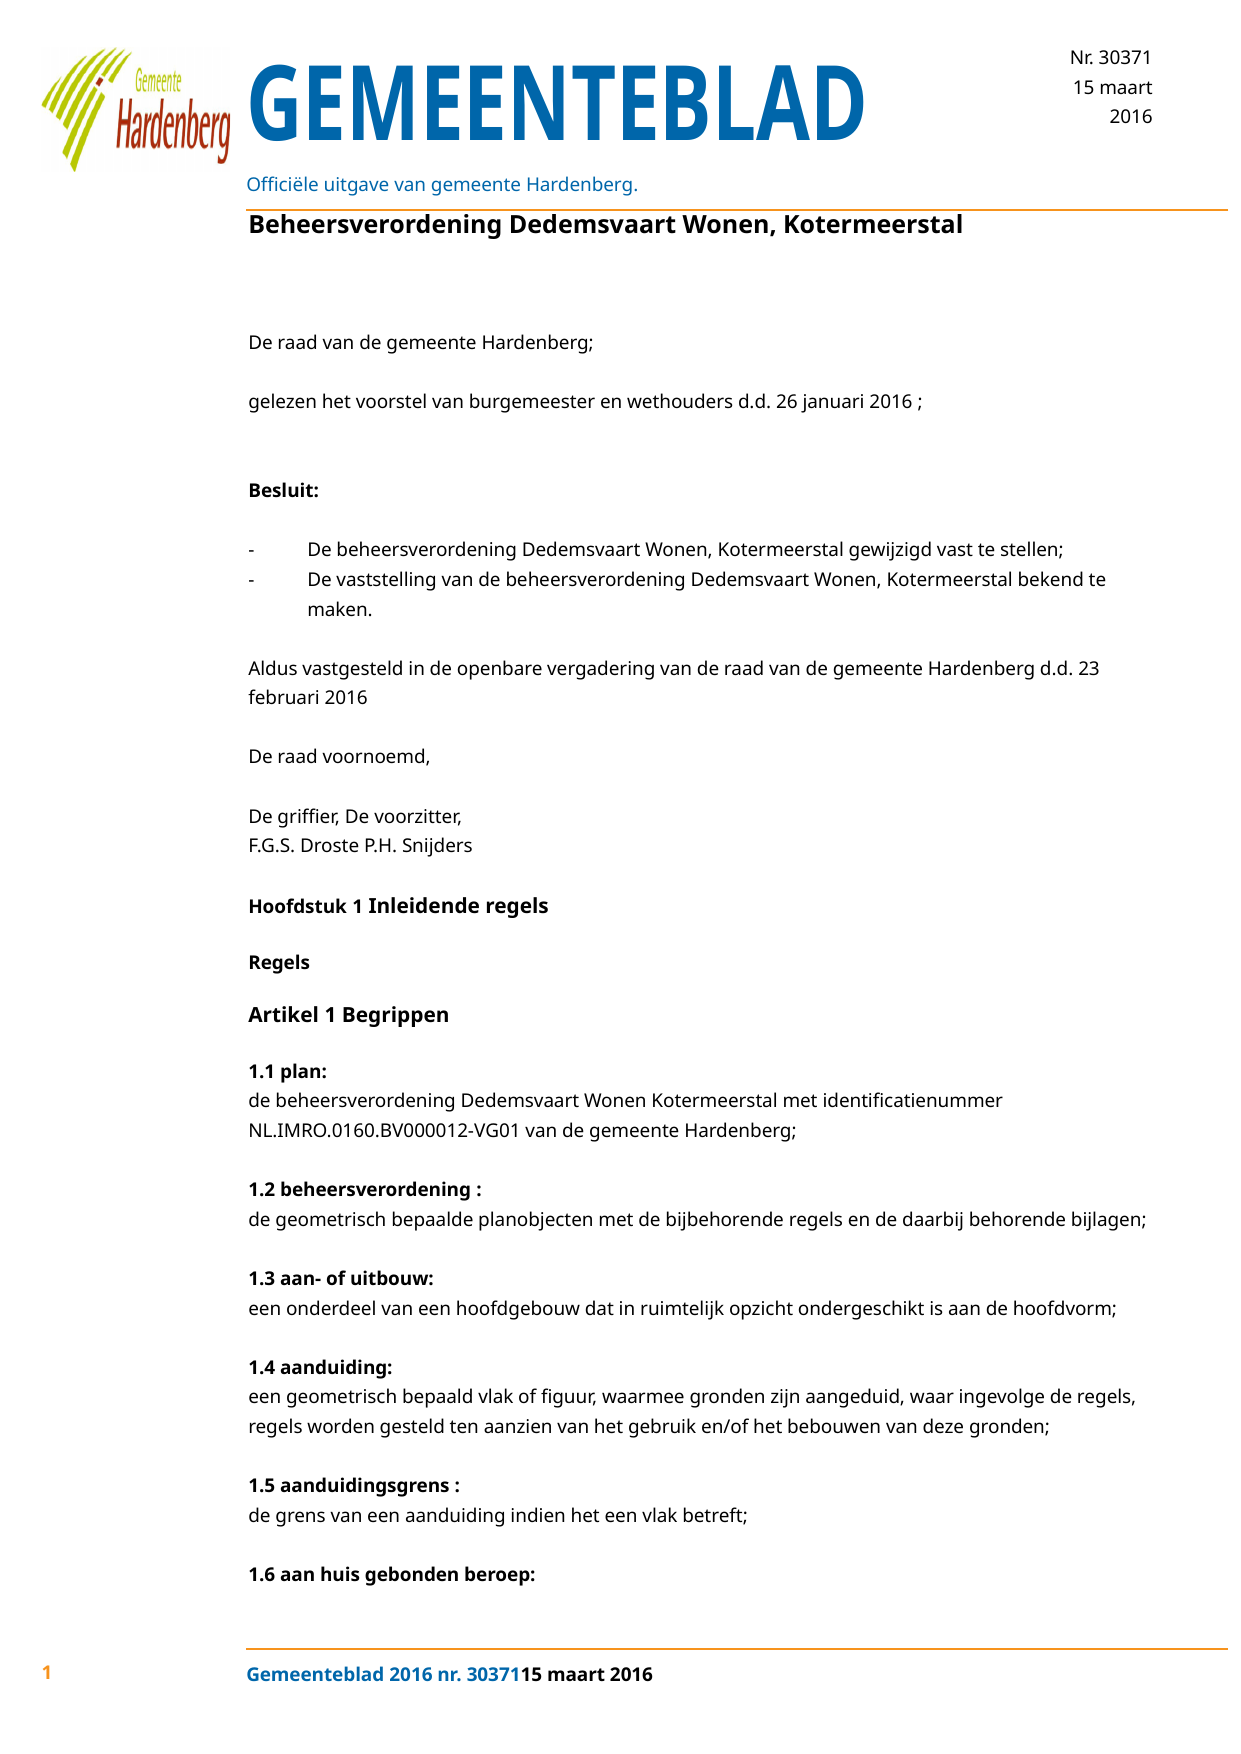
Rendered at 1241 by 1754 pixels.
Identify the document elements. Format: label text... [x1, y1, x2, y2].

list De beheersverordening Dedemsvaart Wonen, Kotermeerstal gewijzigd vast te stellen; [248, 537, 1152, 562]
text gelezen het voorstel van burgemeester en wethouders d.d. 26 januari 2016 ; [248, 389, 1152, 414]
text Besluit: [248, 477, 1152, 503]
text Artikel 1 Begrippen [248, 1000, 1152, 1028]
text een onderdeel van een hoofdgebouw dat in ruimtelijk opzicht ondergeschikt is aan de hoofdvorm; [248, 1295, 1152, 1320]
text 1.2 beheersverordening : [248, 1176, 1152, 1202]
text een geometrisch bepaald vlak of figuur, waarmee gronden zijn aangeduid, waar ingevolge de regels, regels worden gesteld ten aanzien van het gebruik en/of het bebouwen van deze gronden; [248, 1383, 1152, 1439]
text De griffier, De voorzitter, [248, 803, 1152, 828]
text F.G.S. Droste P.H. Snijders [248, 832, 1152, 858]
text 1.5 aanduidingsgrens : [248, 1472, 1152, 1498]
text de geometrisch bepaalde planobjecten met de bijbehorende regels en de daarbij behorende bijlagen; [248, 1206, 1152, 1232]
text de beheersverordening Dedemsvaart Wonen Kotermeerstal met identificatienummer NL.IMRO.0160.BV000012-VG01 van de gemeente Hardenberg; [248, 1088, 1152, 1143]
text Hoofdstuk 1 Inleidende regels [248, 892, 1152, 920]
text de grens van een aanduiding indien het een vlak betreft; [248, 1502, 1152, 1527]
text 1.1 plan: [248, 1058, 1152, 1084]
text De raad van de gemeente Hardenberg; [248, 329, 1152, 355]
text 1.6 aan huis gebonden beroep: [248, 1561, 1152, 1587]
text Regels [248, 949, 1152, 975]
list De vaststelling van de beheersverordening Dedemsvaart Wonen, Kotermeerstal bekend te maken. [248, 566, 1152, 621]
picture [41, 47, 231, 172]
text 1.4 aanduiding: [248, 1354, 1152, 1379]
text Aldus vastgesteld in de openbare vergadering van de raad van de gemeente Hardenberg d.d. 23 februari 2016 [248, 655, 1152, 710]
text Beheersverordening Dedemsvaart Wonen, Kotermeerstal [248, 211, 1152, 241]
text De raad voornoemd, [248, 744, 1152, 769]
text 1.3 aan- of uitbouw: [248, 1265, 1152, 1291]
